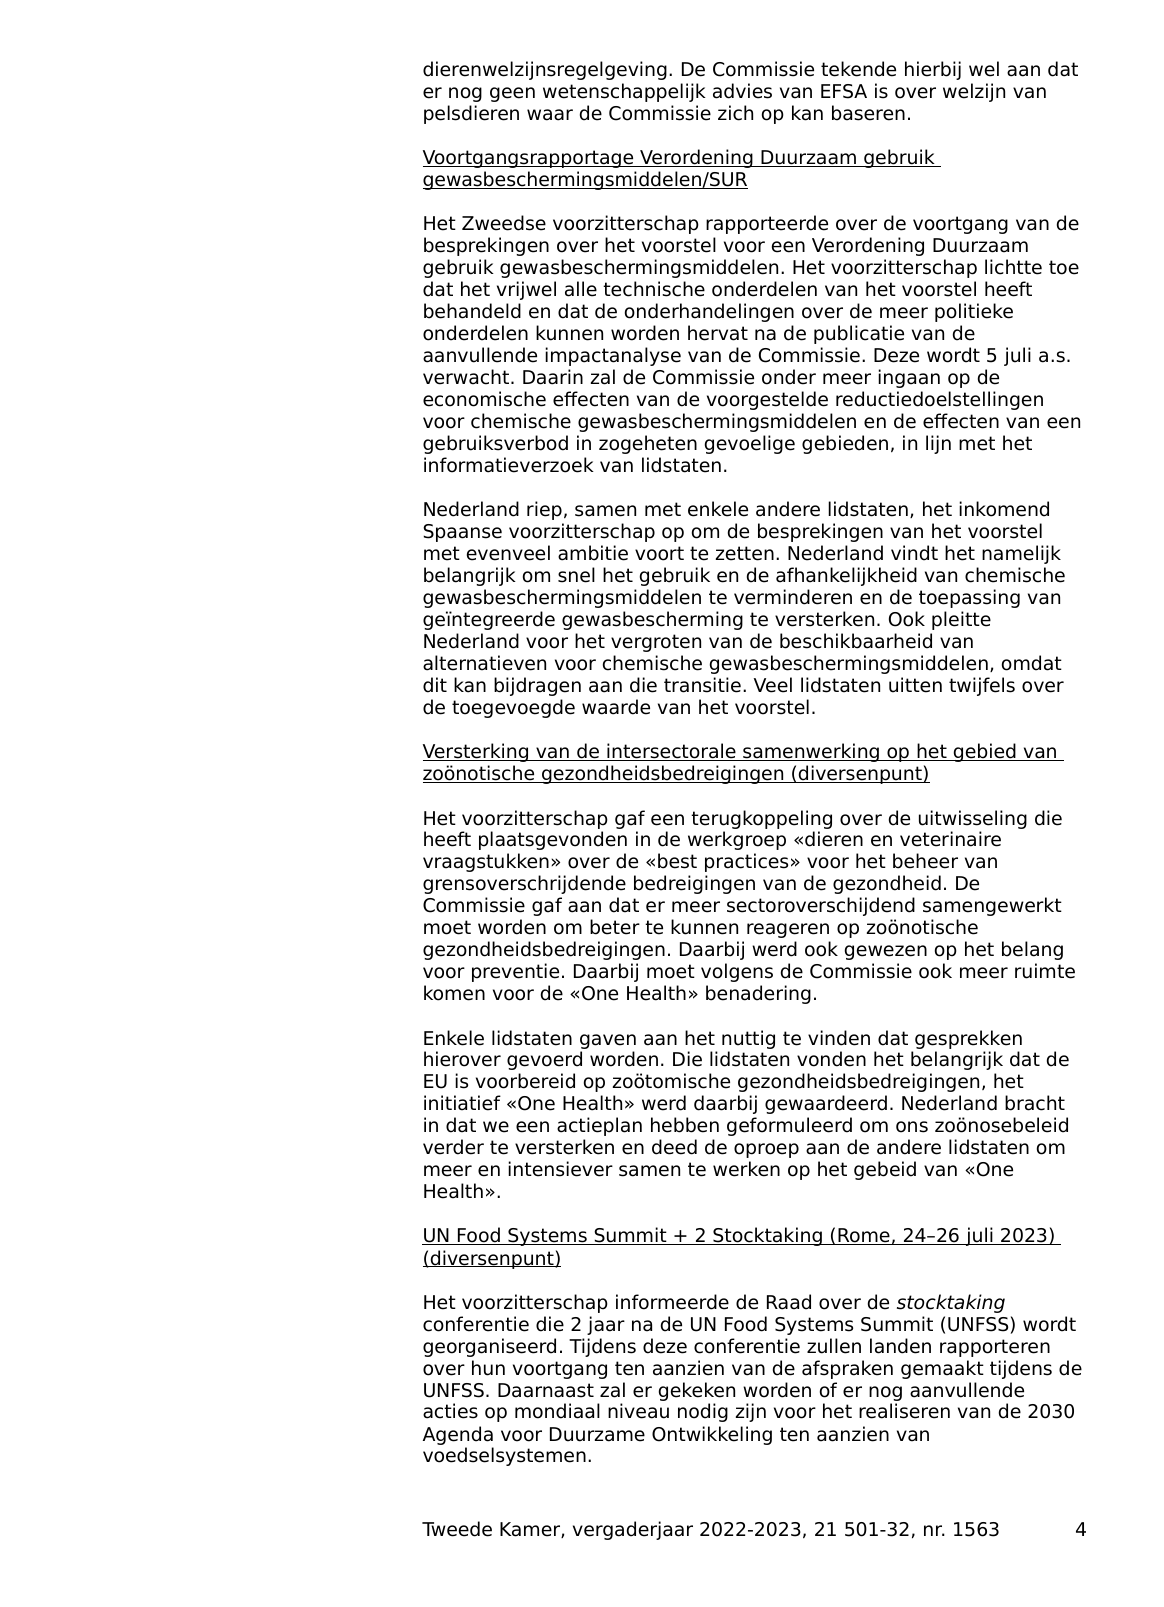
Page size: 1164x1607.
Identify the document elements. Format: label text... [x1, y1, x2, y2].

text Het Zweedse voorzitterschap rapporteerde over de voortgang van de besprekingen over het voorstel voor een Verordening Duurzaam gebruik gewasbeschermingsmiddelen. Het voorzitterschap lichtte toe dat het vrijwel alle technische onderdelen van het voorstel heeft behandeld en dat de onderhandelingen over de meer politieke onderdelen kunnen worden hervat na de publicatie van de aanvullende impactanalyse van de Commissie. Deze wordt 5 juli a.s. verwacht. Daarin zal de Commissie onder meer ingaan op de economische effecten van de voorgestelde reductiedoelstellingen voor chemische gewasbeschermingsmiddelen en de effecten van een gebruiksverbod in zogeheten gevoelige gebieden, in lijn met het informatieverzoek van lidstaten. [422, 213, 1087, 477]
subtitle UN Food Systems Summit + 2 Stocktaking (Rome, 24–26 juli 2023) (diversenpunt) [422, 1225, 1087, 1269]
subtitle Versterking van de intersectorale samenwerking op het gebied van zoönotische gezondheidsbedreigingen (diversenpunt) [422, 741, 1087, 785]
text Nederland riep, samen met enkele andere lidstaten, het inkomend Spaanse voorzitterschap op om de besprekingen van het voorstel met evenveel ambitie voort te zetten. Nederland vindt het namelijk belangrijk om snel het gebruik en de afhankelijkheid van chemische gewasbeschermingsmiddelen te verminderen en de toepassing van geïntegreerde gewasbescherming te versterken. Ook pleitte Nederland voor het vergroten van de beschikbaarheid van alternatieven voor chemische gewasbeschermingsmiddelen, omdat dit kan bijdragen aan die transitie. Veel lidstaten uitten twijfels over de toegevoegde waarde van het voorstel. [422, 499, 1087, 719]
subtitle Voortgangsrapportage Verordening Duurzaam gebruik gewasbeschermingsmiddelen/SUR [422, 147, 1087, 191]
text Enkele lidstaten gaven aan het nuttig te vinden dat gesprekken hierover gevoerd worden. Die lidstaten vonden het belangrijk dat de EU is voorbereid op zoötomische gezondheidsbedreigingen, het initiatief «One Health» werd daarbij gewaardeerd. Nederland bracht in dat we een actieplan hebben geformuleerd om ons zoönosebeleid verder te versterken en deed de oproep aan de andere lidstaten om meer en intensiever samen te werken op het gebeid van «One Health». [422, 1027, 1087, 1203]
text Het voorzitterschap gaf een terugkoppeling over de uitwisseling die heeft plaatsgevonden in de werkgroep «dieren en veterinaire vraagstukken» over de «best practices» voor het beheer van grensoverschrijdende bedreigingen van de gezondheid. De Commissie gaf aan dat er meer sectoroverschijdend samengewerkt moet worden om beter te kunnen reageren op zoönotische gezondheidsbedreigingen. Daarbij werd ook gewezen op het belang voor preventie. Daarbij moet volgens de Commissie ook meer ruimte komen voor de «One Health» benadering. [422, 807, 1087, 1005]
text dierenwelzijnsregelgeving. De Commissie tekende hierbij wel aan dat er nog geen wetenschappelijk advies van EFSA is over welzijn van pelsdieren waar de Commissie zich op kan baseren. [422, 59, 1087, 125]
text Het voorzitterschap informeerde de Raad over de stocktaking conferentie die 2 jaar na de UN Food Systems Summit (UNFSS) wordt georganiseerd. Tijdens deze conferentie zullen landen rapporteren over hun voortgang ten aanzien van de afspraken gemaakt tijdens de UNFSS. Daarnaast zal er gekeken worden of er nog aanvullende acties op mondiaal niveau nodig zijn voor het realiseren van de 2030 Agenda voor Duurzame Ontwikkeling ten aanzien van voedselsystemen. [422, 1292, 1087, 1467]
